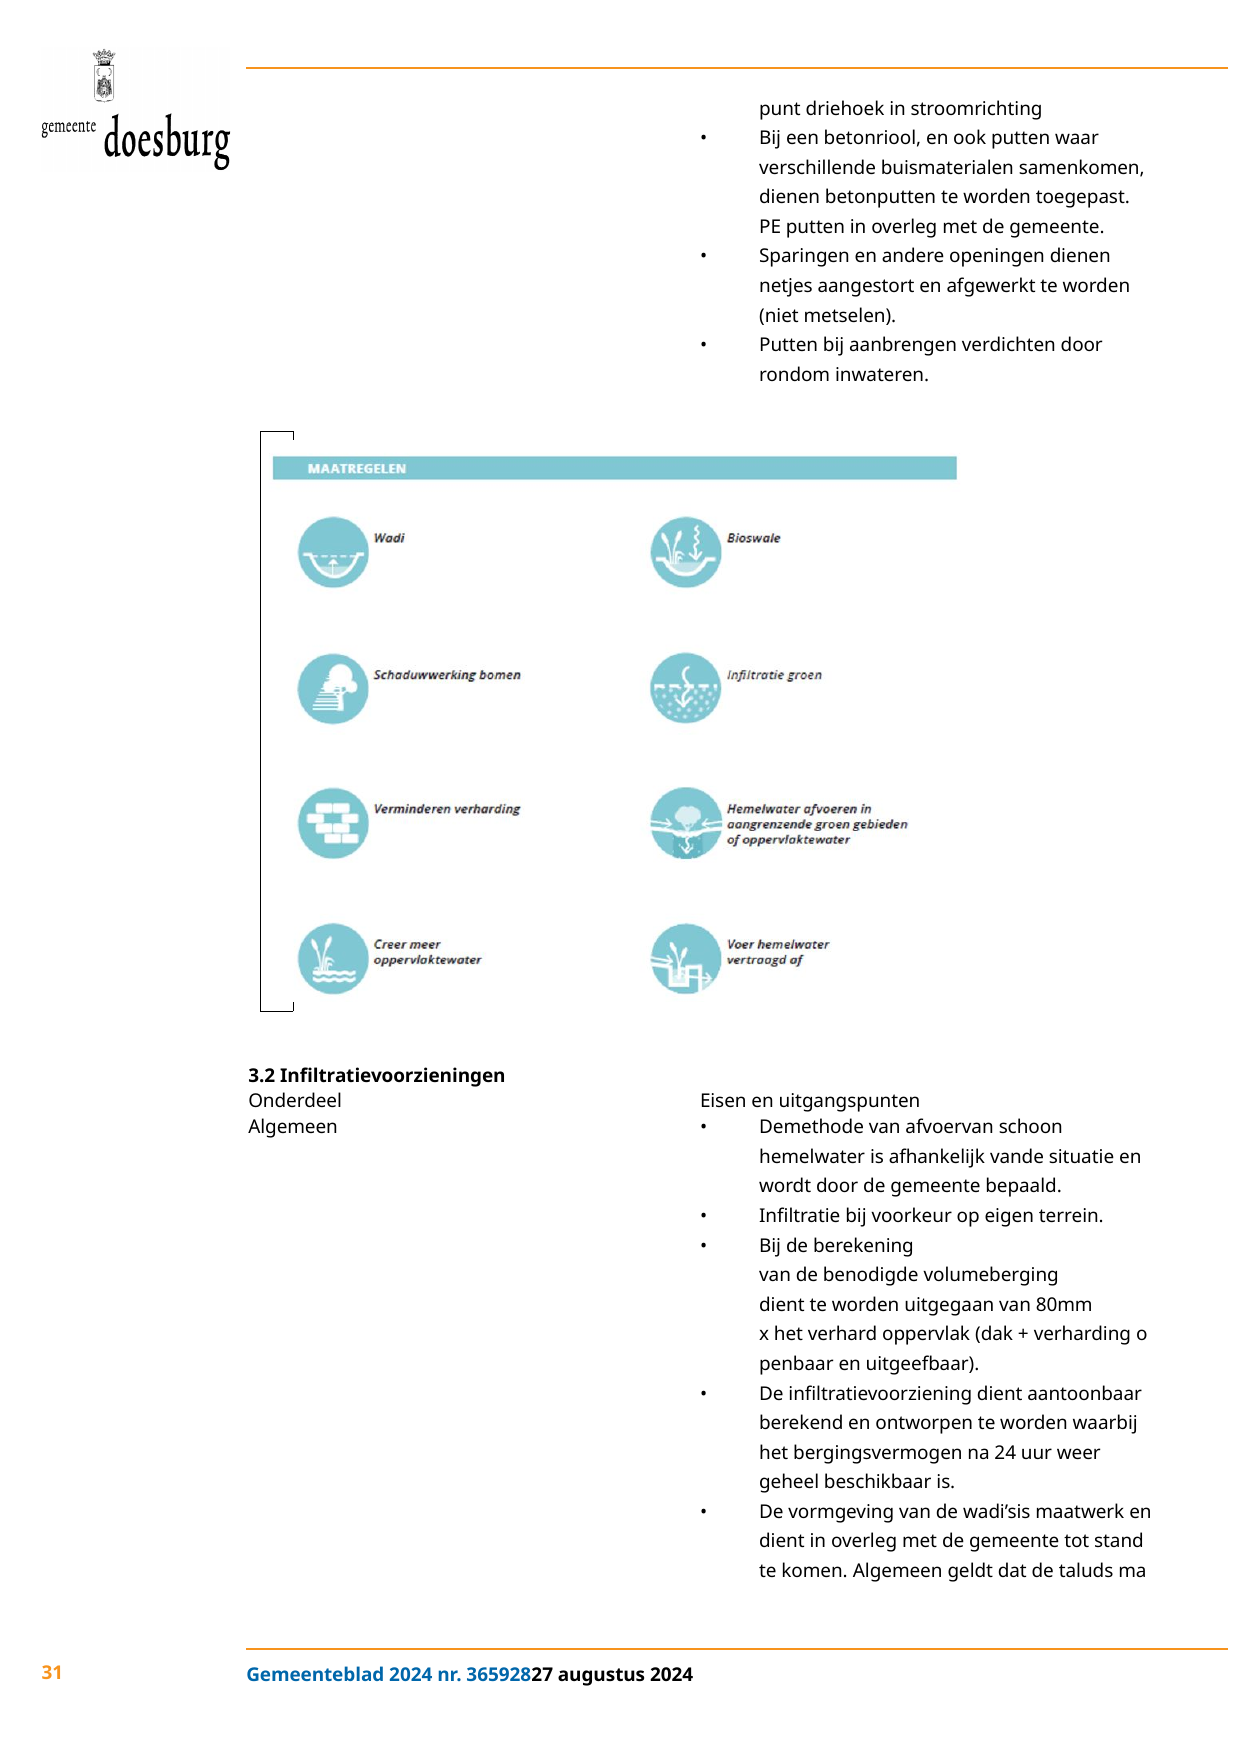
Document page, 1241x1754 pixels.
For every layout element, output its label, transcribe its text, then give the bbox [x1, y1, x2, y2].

table_cell punt driehoek in stroomrichting Bij een betonriool, en ook putten waar verschillende buismaterialen samenkomen, dienen betonputten te worden toegepast. PE putten in overleg met de gemeente. Sparingen en andere openingen dienen netjes aangestort en afgewerkt te worden (niet metselen). Putten bij aanbrengen verdichten door rondom inwateren. [700, 95, 1152, 387]
table_cell Demethode van afvoervan schoon hemelwater is afhankelijk vande situatie en wordt door de gemeente bepaald. Infiltratie bij voorkeur op eigen terrein. Bij de berekening van de benodigde volumeberging dient te worden uitgegaan van 80mm x het verhard oppervlak (dak + verharding openbaar en uitgeefbaar). De infiltratievoorziening dient aantoonbaar berekend en ontworpen te worden waarbij het bergingsvermogen na 24 uur weer geheel beschikbaar is. De vormgeving van de wadi’sis maatwerk en dient in overleg met de gemeente tot stand te komen. Algemeen geldt dat de taluds ma [700, 1114, 1152, 1583]
picture [41, 47, 231, 172]
text 3.2 Infiltratievoorzieningen [248, 1062, 1152, 1088]
table_header Eisen en uitgangspunten [700, 1088, 1152, 1113]
table_cell Algemeen [248, 1114, 700, 1583]
table_cell [248, 95, 700, 387]
table_header Onderdeel [248, 1088, 700, 1113]
picture [268, 440, 978, 1002]
